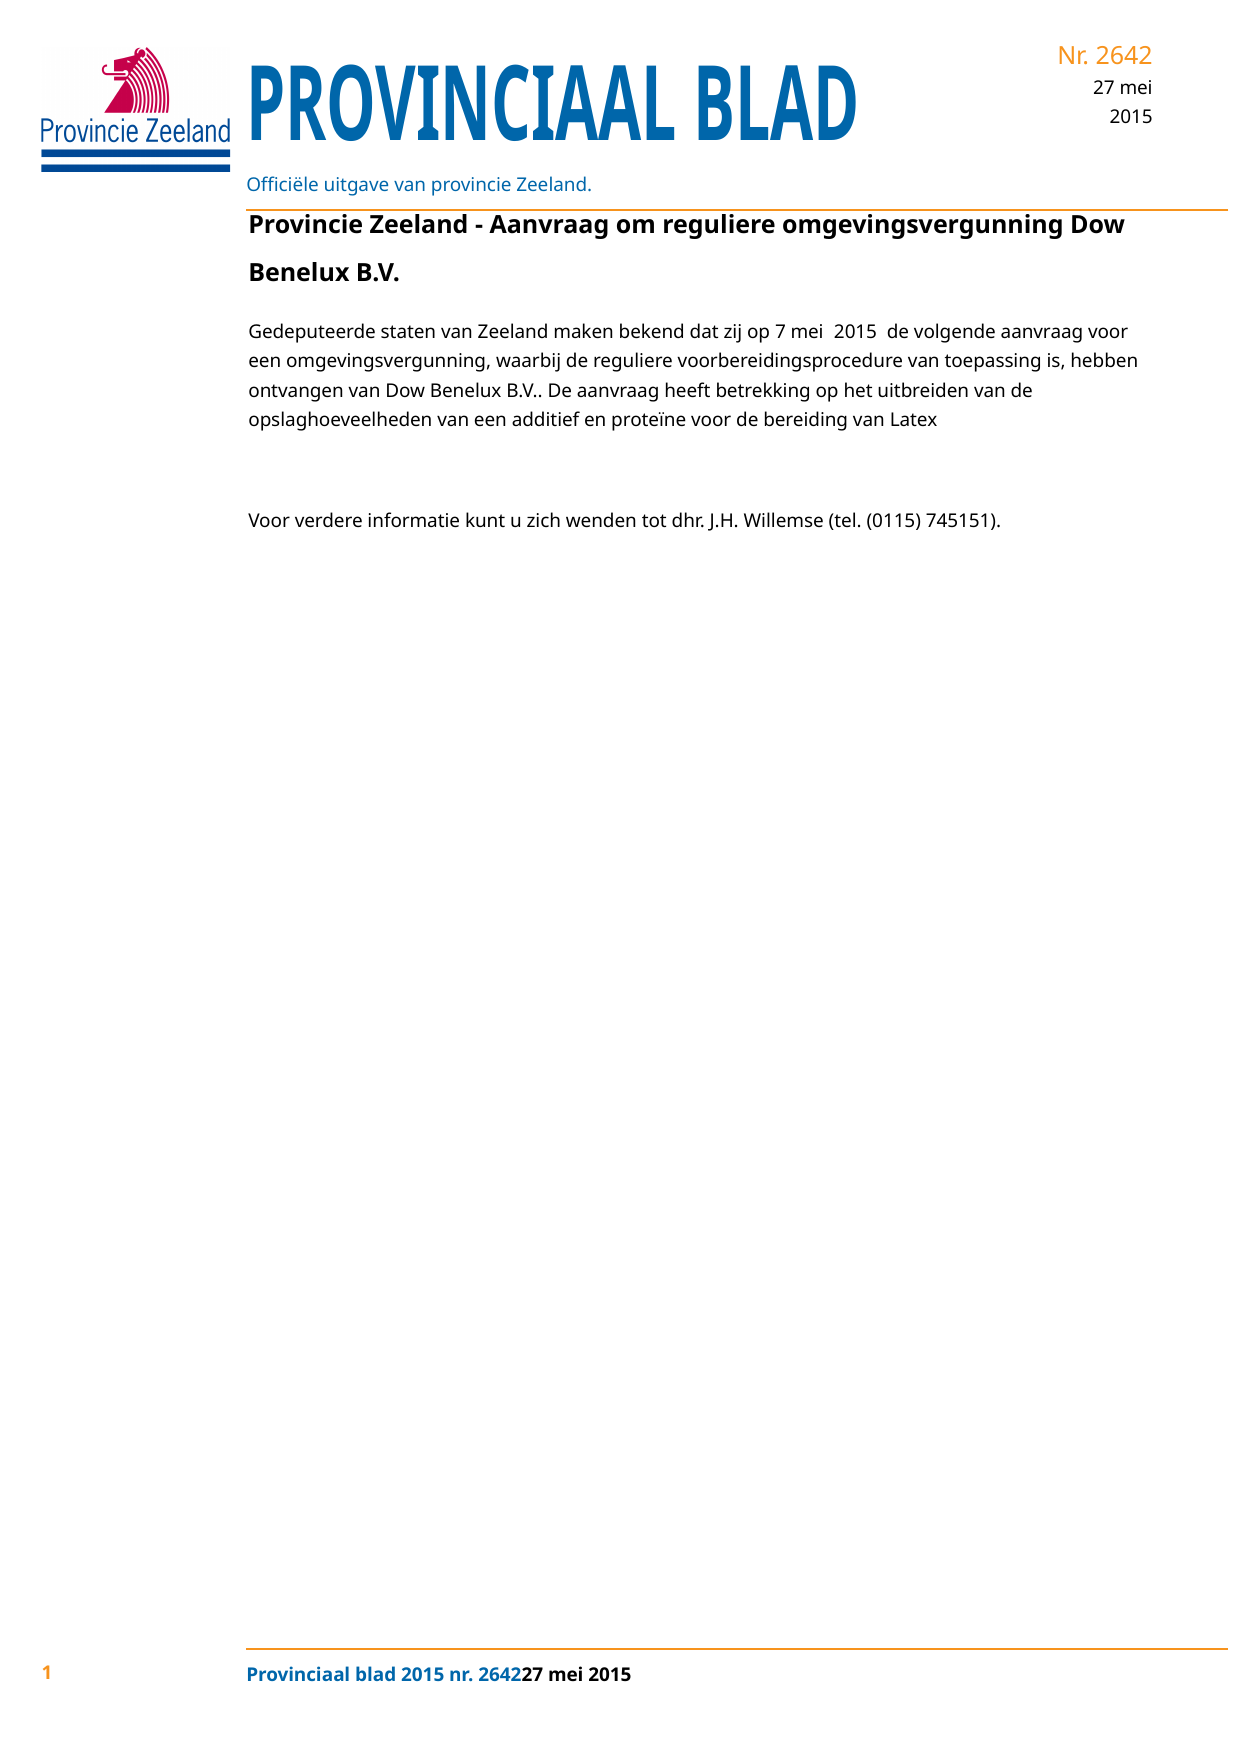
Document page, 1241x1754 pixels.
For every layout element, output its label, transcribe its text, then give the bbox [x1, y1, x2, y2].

text Voor verdere informatie kunt u zich wenden tot dhr. J.H. Willemse (tel. (0115) 745151). [248, 507, 1152, 533]
text Provincie Zeeland - Aanvraag om reguliere omgevingsvergunning Dow Benelux B.V. [248, 211, 1152, 288]
picture [41, 47, 231, 172]
text Gedeputeerde staten van Zeeland maken bekend dat zij op 7 mei 2015 de volgende aanvraag voor een omgevingsvergunning, waarbij de reguliere voorbereidingsprocedure van toepassing is, hebben ontvangen van Dow Benelux B.V.. De aanvraag heeft betrekking op het uitbreiden van de opslaghoeveelheden van een additief en proteïne voor de bereiding van Latex [248, 318, 1152, 432]
